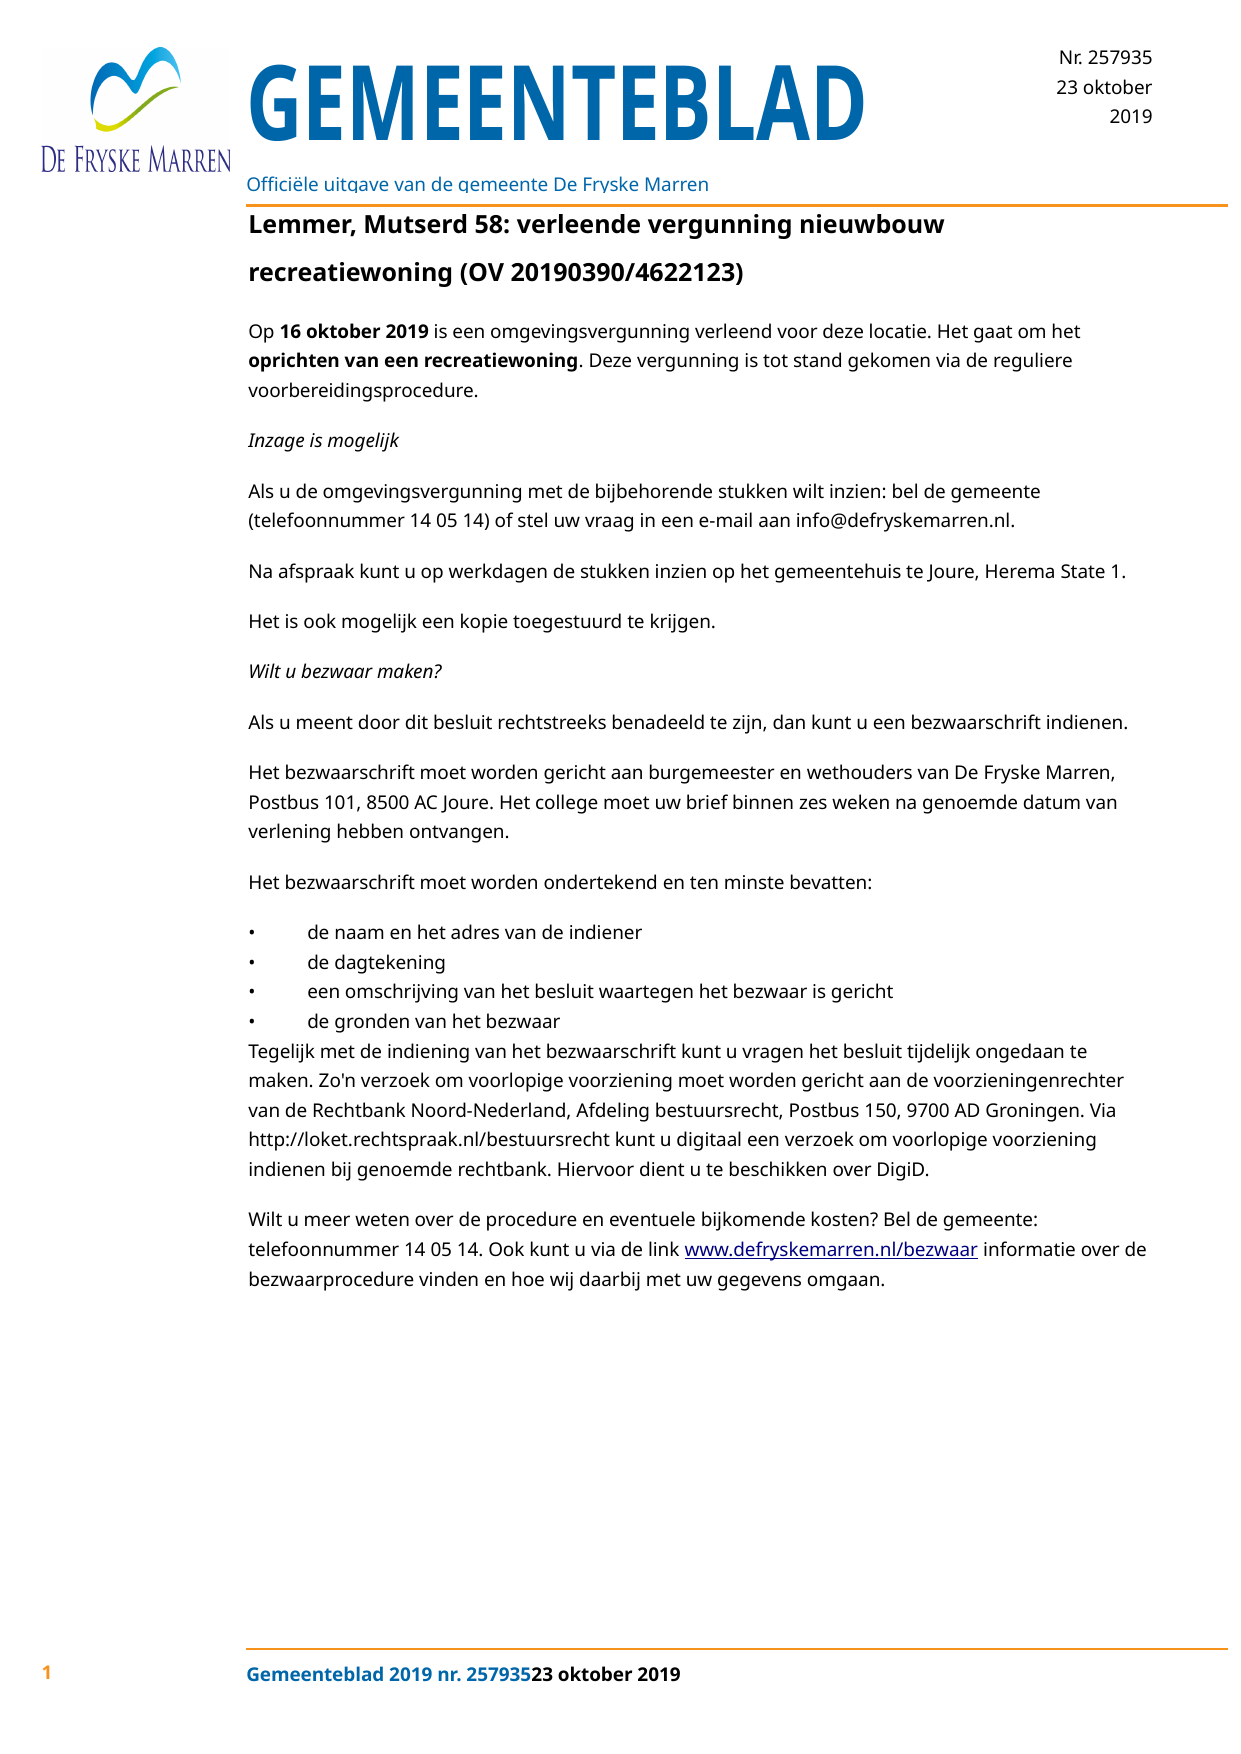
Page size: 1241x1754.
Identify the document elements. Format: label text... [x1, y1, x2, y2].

text Het bezwaarschrift moet worden gericht aan burgemeester en wethouders van De Fryske Marren, Postbus 101, 8500 AC Joure. Het college moet uw brief binnen zes weken na genoemde datum van verlening hebben ontvangen. [248, 759, 1152, 844]
text Wilt u bezwaar maken? [248, 659, 1152, 684]
text Het bezwaarschrift moet worden ondertekend en ten minste bevatten: [248, 869, 1152, 895]
picture [41, 47, 231, 172]
list de gronden van het bezwaar [248, 1008, 1152, 1034]
list de dagtekening [248, 949, 1152, 975]
text Als u de omgevingsvergunning met de bijbehorende stukken wilt inzien: bel de gemeente (telefoonnummer 14 05 14) of stel uw vraag in een e-mail aan info@defryskemarren.nl. [248, 478, 1152, 533]
text Lemmer, Mutserd 58: verleende vergunning nieuwbouw recreatiewoning (OV 20190390/4622123) [248, 207, 1152, 288]
list een omschrijving van het besluit waartegen het bezwaar is gericht [248, 979, 1152, 1004]
text Inzage is mogelijk [248, 427, 1152, 453]
text Op 16 oktober 2019 is een omgevingsvergunning verleend voor deze locatie. Het gaat om het oprichten van een recreatiewoning. Deze vergunning is tot stand gekomen via de reguliere voorbereidingsprocedure. [248, 318, 1152, 403]
text Het is ook mogelijk een kopie toegestuurd te krijgen. [248, 608, 1152, 634]
text Na afspraak kunt u op werkdagen de stukken inzien op het gemeentehuis te Joure, Herema State 1. [248, 558, 1152, 584]
list de naam en het adres van de indiener [248, 919, 1152, 945]
text Als u meent door dit besluit rechtstreeks benadeeld te zijn, dan kunt u een bezwaarschrift indienen. [248, 709, 1152, 735]
text Tegelijk met de indiening van het bezwaarschrift kunt u vragen het besluit tijdelijk ongedaan te maken. Zo'n verzoek om voorlopige voorziening moet worden gericht aan de voorzieningenrechter van de Rechtbank Noord-Nederland, Afdeling bestuursrecht, Postbus 150, 9700 AD Groningen. Via http://loket.rechtspraak.nl/bestuursrecht kunt u digitaal een verzoek om voorlopige voorziening indienen bij genoemde rechtbank. Hiervoor dient u te beschikken over DigiD. [248, 1038, 1152, 1182]
text Wilt u meer weten over de procedure en eventuele bijkomende kosten? Bel de gemeente: telefoonnummer 14 05 14. Ook kunt u via de link www.defryskemarren.nl/bezwaar informatie over de bezwaarprocedure vinden en hoe wij daarbij met uw gegevens omgaan. [248, 1207, 1152, 1292]
